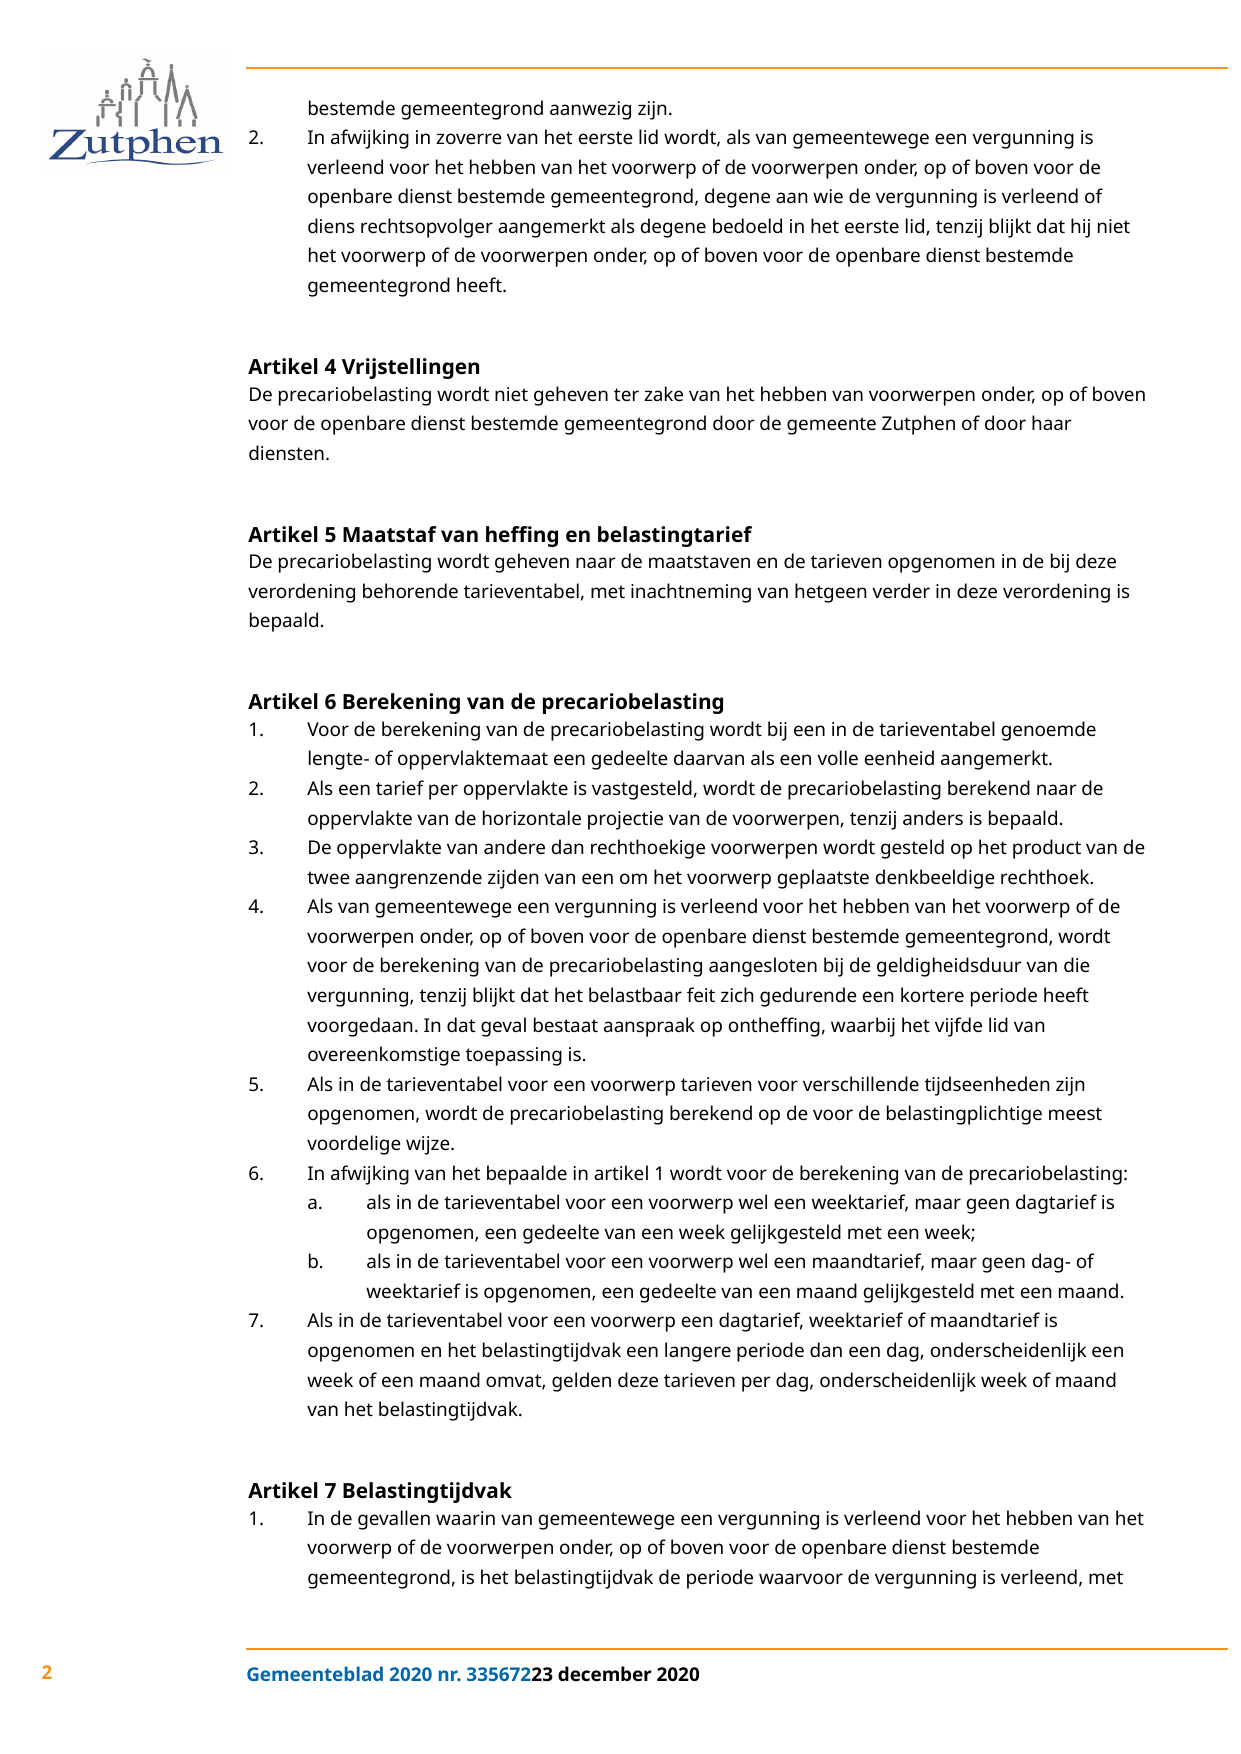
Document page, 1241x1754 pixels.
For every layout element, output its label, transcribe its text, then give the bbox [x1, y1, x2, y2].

list In de gevallen waarin van gemeentewege een vergunning is verleend voor het hebben van het voorwerp of de voorwerpen onder, op of boven voor de openbare dienst bestemde gemeentegrond, is het belastingtijdvak de periode waarvoor de vergunning is verleend, met [248, 1505, 1152, 1590]
list als in de tarieventabel voor een voorwerp wel een weektarief, maar geen dagtarief is opgenomen, een gedeelte van een week gelijkgesteld met een week; [307, 1189, 1152, 1244]
list als in de tarieventabel voor een voorwerp wel een maandtarief, maar geen dag- of weektarief is opgenomen, een gedeelte van een maand gelijkgesteld met een maand. [307, 1248, 1152, 1304]
list In afwijking in zoverre van het eerste lid wordt, als van gemeentewege een vergunning is verleend voor het hebben van het voorwerp of de voorwerpen onder, op of boven voor de openbare dienst bestemde gemeentegrond, degene aan wie de vergunning is verleend of diens rechtsopvolger aangemerkt als degene bedoeld in het eerste lid, tenzij blijkt dat hij niet het voorwerp of de voorwerpen onder, op of boven voor de openbare dienst bestemde gemeentegrond heeft. [248, 124, 1152, 298]
text De precariobelasting wordt geheven naar de maatstaven en de tarieven opgenomen in de bij deze verordening behorende tarieventabel, met inachtneming van hetgeen verder in deze verordening is bepaald. [248, 548, 1152, 633]
list Als van gemeentewege een vergunning is verleend voor het hebben van het voorwerp of de voorwerpen onder, op of boven voor de openbare dienst bestemde gemeentegrond, wordt voor de berekening van de precariobelasting aangesloten bij de geldigheidsduur van die vergunning, tenzij blijkt dat het belastbaar feit zich gedurende een kortere periode heeft voorgedaan. In dat geval bestaat aanspraak op ontheffing, waarbij het vijfde lid van overeenkomstige toepassing is. [248, 893, 1152, 1067]
text Artikel 5 Maatstaf van heffing en belastingtarief [248, 520, 1152, 548]
picture [41, 47, 231, 172]
list Als in de tarieventabel voor een voorwerp tarieven voor verschillende tijdseenheden zijn opgenomen, wordt de precariobelasting berekend op de voor de belastingplichtige meest voordelige wijze. [248, 1071, 1152, 1156]
list De oppervlakte van andere dan rechthoekige voorwerpen wordt gesteld op het product van de twee aangrenzende zijden van een om het voorwerp geplaatste denkbeeldige rechthoek. [248, 834, 1152, 889]
list In afwijking van het bepaalde in artikel 1 wordt voor de berekening van de precariobelasting: [248, 1160, 1152, 1185]
list bestemde gemeentegrond aanwezig zijn. [248, 95, 1152, 121]
text Artikel 6 Berekening van de precariobelasting [248, 687, 1152, 716]
text De precariobelasting wordt niet geheven ter zake van het hebben van voorwerpen onder, op of boven voor de openbare dienst bestemde gemeentegrond door de gemeente Zutphen of door haar diensten. [248, 381, 1152, 466]
text Artikel 7 Belastingtijdvak [248, 1476, 1152, 1505]
list Als een tarief per oppervlakte is vastgesteld, wordt de precariobelasting berekend naar de oppervlakte van de horizontale projectie van de voorwerpen, tenzij anders is bepaald. [248, 775, 1152, 830]
text Artikel 4 Vrijstellingen [248, 352, 1152, 381]
list Als in de tarieventabel voor een voorwerp een dagtarief, weektarief of maandtarief is opgenomen en het belastingtijdvak een langere periode dan een dag, onderscheidenlijk een week of een maand omvat, gelden deze tarieven per dag, onderscheidenlijk week of maand van het belastingtijdvak. [248, 1308, 1152, 1422]
list Voor de berekening van de precariobelasting wordt bij een in de tarieventabel genoemde lengte- of oppervlaktemaat een gedeelte daarvan als een volle eenheid aangemerkt. [248, 716, 1152, 771]
